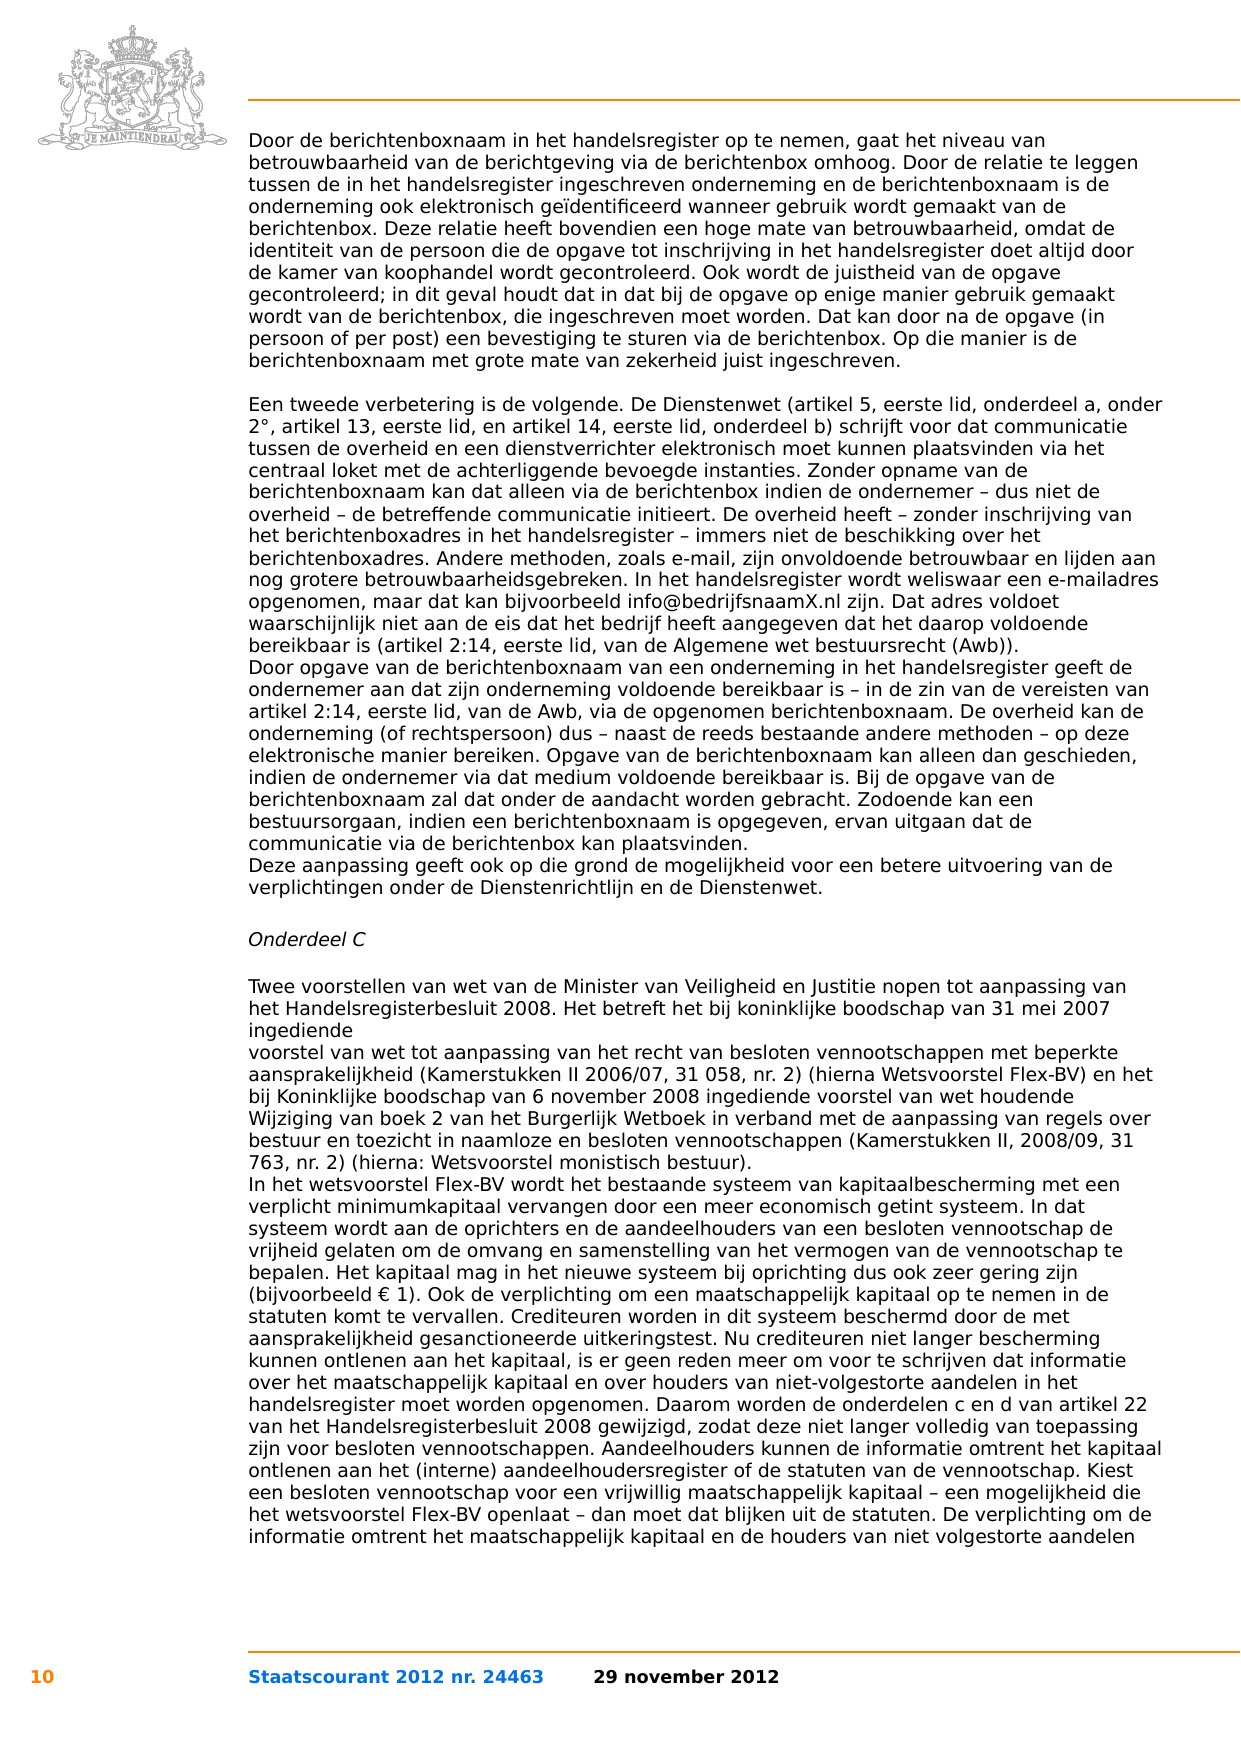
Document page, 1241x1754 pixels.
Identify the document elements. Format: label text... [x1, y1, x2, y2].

text Deze aanpassing geeft ook op die grond de mogelijkheid voor een betere uitvoering van de verplichtingen onder de Dienstenrichtlijn en de Dienstenwet. [248, 855, 1163, 899]
text In het wetsvoorstel Flex-BV wordt het bestaande systeem van kapitaalbescherming met een verplicht minimumkapitaal vervangen door een meer economisch getint systeem. In dat systeem wordt aan de oprichters en de aandeelhouders van een besloten vennootschap de vrijheid gelaten om de omvang en samenstelling van het vermogen van de vennootschap te bepalen. Het kapitaal mag in het nieuwe systeem bij oprichting dus ook zeer gering zijn (bijvoorbeeld € 1). Ook de verplichting om een maatschappelijk kapitaal op te nemen in de statuten komt te vervallen. Crediteuren worden in dit systeem beschermd door de met aansprakelijkheid gesanctioneerde uitkeringstest. Nu crediteuren niet langer bescherming kunnen ontlenen aan het kapitaal, is er geen reden meer om voor te schrijven dat informatie over het maatschappelijk kapitaal en over houders van niet-volgestorte aandelen in het handelsregister moet worden opgenomen. Daarom worden de onderdelen c en d van artikel 22 van het Handelsregisterbesluit 2008 gewijzigd, zodat deze niet langer volledig van toepassing zijn voor besloten vennootschappen. Aandeelhouders kunnen de informatie omtrent het kapitaal ontlenen aan het (interne) aandeelhoudersregister of de statuten van de vennootschap. Kiest een besloten vennootschap voor een vrijwillig maatschappelijk kapitaal – een mogelijkheid die het wetsvoorstel Flex-BV openlaat – dan moet dat blijken uit de statuten. De verplichting om de informatie omtrent het maatschappelijk kapitaal en de houders van niet volgestorte aandelen [248, 1174, 1163, 1547]
text Door de berichtenboxnaam in het handelsregister op te nemen, gaat het niveau van betrouwbaarheid van de berichtgeving via de berichtenbox omhoog. Door de relatie te leggen tussen de in het handelsregister ingeschreven onderneming en de berichtenboxnaam is de onderneming ook elektronisch geïdentificeerd wanneer gebruik wordt gemaakt van de berichtenbox. Deze relatie heeft bovendien een hoge mate van betrouwbaarheid, omdat de identiteit van de persoon die de opgave tot inschrijving in het handelsregister doet altijd door de kamer van koophandel wordt gecontroleerd. Ook wordt de juistheid van de opgave gecontroleerd; in dit geval houdt dat in dat bij de opgave op enige manier gebruik gemaakt wordt van de berichtenbox, die ingeschreven moet worden. Dat kan door na de opgave (in persoon of per post) een bevestiging te sturen via de berichtenbox. Op die manier is de berichtenboxnaam met grote mate van zekerheid juist ingeschreven. [248, 130, 1163, 372]
text Twee voorstellen van wet van de Minister van Veiligheid en Justitie nopen tot aanpassing van het Handelsregisterbesluit 2008. Het betreft het bij koninklijke boodschap van 31 mei 2007 ingediende [248, 976, 1163, 1042]
text Een tweede verbetering is de volgende. De Dienstenwet (artikel 5, eerste lid, onderdeel a, onder 2°, artikel 13, eerste lid, en artikel 14, eerste lid, onderdeel b) schrijft voor dat communicatie tussen de overheid en een dienstverrichter elektronisch moet kunnen plaatsvinden via het centraal loket met de achterliggende bevoegde instanties. Zonder opname van de berichtenboxnaam kan dat alleen via de berichtenbox indien de ondernemer – dus niet de overheid – de betreffende communicatie initieert. De overheid heeft – zonder inschrijving van het berichtenboxadres in het handelsregister – immers niet de beschikking over het berichtenboxadres. Andere methoden, zoals e-mail, zijn onvoldoende betrouwbaar en lijden aan nog grotere betrouwbaarheidsgebreken. In het handelsregister wordt weliswaar een e-mailadres opgenomen, maar dat kan bijvoorbeeld info@bedrijfsnaamX.nl zijn. Dat adres voldoet waarschijnlijk niet aan de eis dat het bedrijf heeft aangegeven dat het daarop voldoende bereikbaar is (artikel 2:14, eerste lid, van de Algemene wet bestuursrecht (Awb)). [248, 393, 1163, 657]
text Door opgave van de berichtenboxnaam van een onderneming in het handelsregister geeft de ondernemer aan dat zijn onderneming voldoende bereikbaar is – in de zin van de vereisten van artikel 2:14, eerste lid, van de Awb, via de opgenomen berichtenboxnaam. De overheid kan de onderneming (of rechtspersoon) dus – naast de reeds bestaande andere methoden – op deze elektronische manier bereiken. Opgave van de berichtenboxnaam kan alleen dan geschieden, indien de ondernemer via dat medium voldoende bereikbaar is. Bij de opgave van de berichtenboxnaam zal dat onder de aandacht worden gebracht. Zodoende kan een bestuursorgaan, indien een berichtenboxnaam is opgegeven, ervan uitgaan dat de communicatie via de berichtenbox kan plaatsvinden. [248, 657, 1163, 855]
text voorstel van wet tot aanpassing van het recht van besloten vennootschappen met beperkte aansprakelijkheid (Kamerstukken II 2006/07, 31 058, nr. 2) (hierna Wetsvoorstel Flex-BV) en het bij Koninklijke boodschap van 6 november 2008 ingediende voorstel van wet houdende Wijziging van boek 2 van het Burgerlijk Wetboek in verband met de aanpassing van regels over bestuur en toezicht in naamloze en besloten vennootschappen (Kamerstukken II, 2008/09, 31 763, nr. 2) (hierna: Wetsvoorstel monistisch bestuur). [248, 1042, 1163, 1174]
picture [38, 25, 227, 150]
subtitle Onderdeel C [248, 929, 1163, 951]
